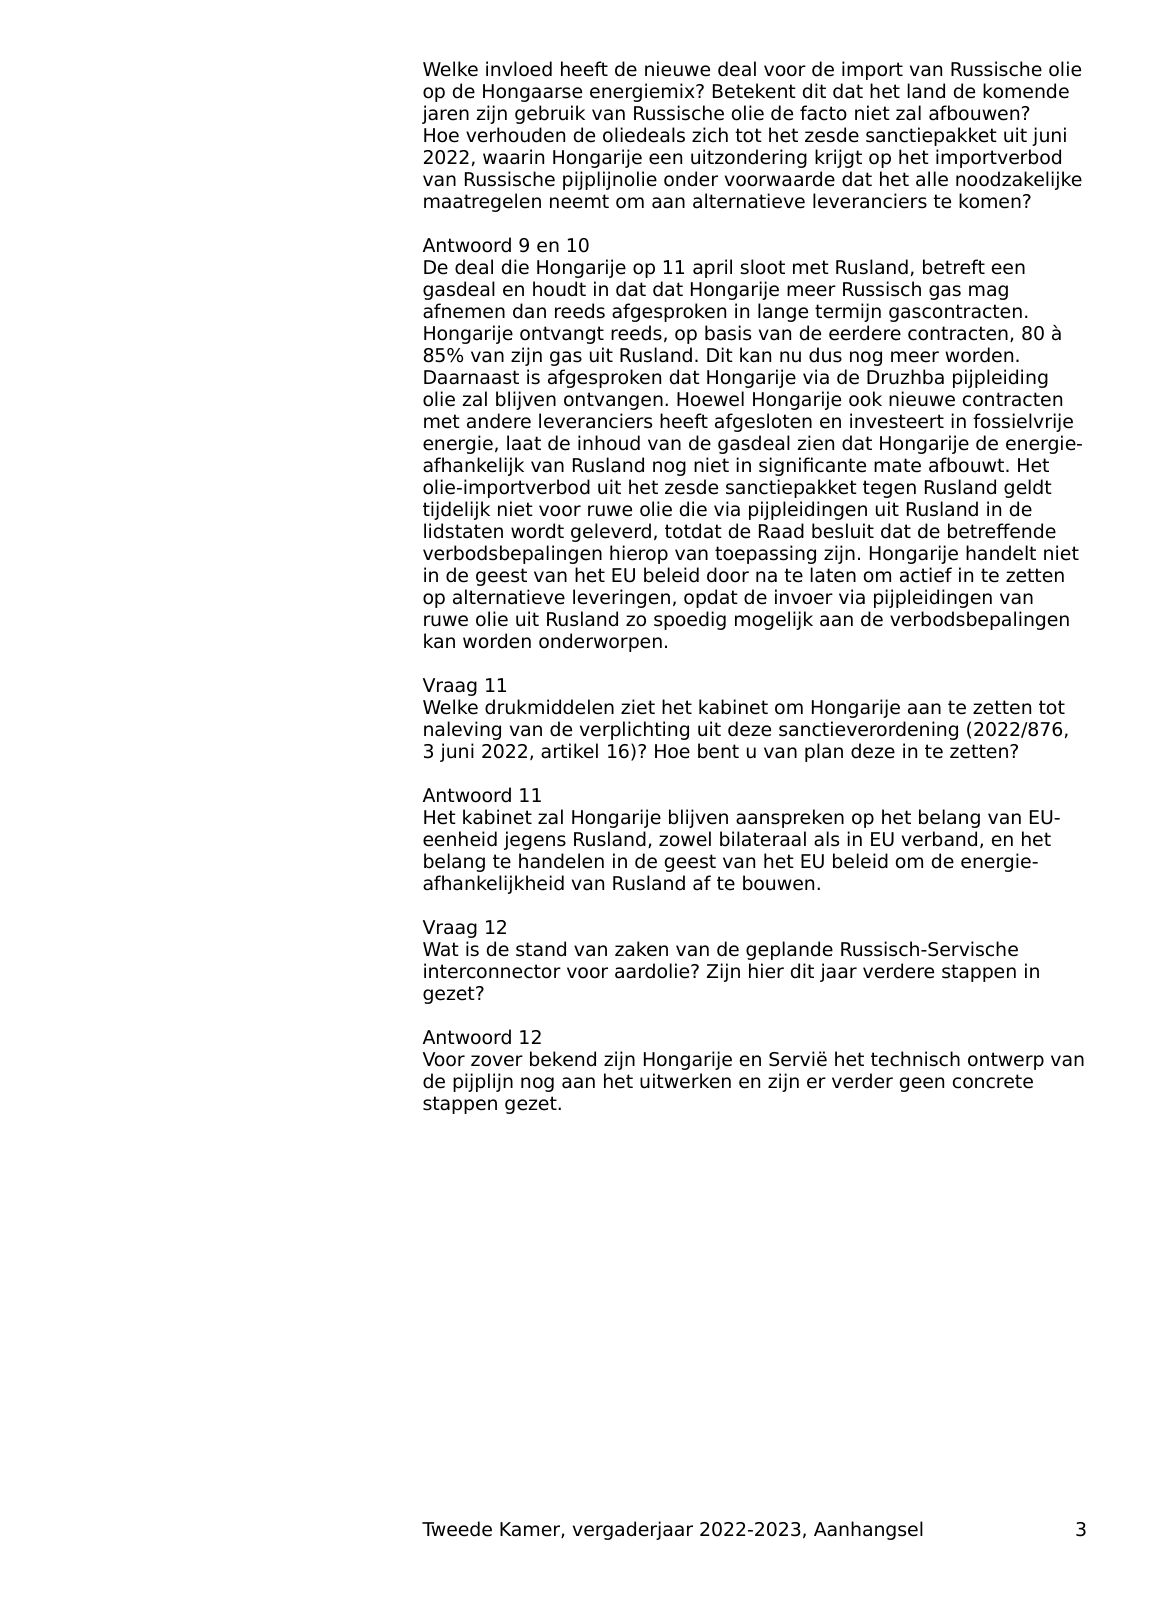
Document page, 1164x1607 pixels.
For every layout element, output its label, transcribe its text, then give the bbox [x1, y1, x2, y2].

text Antwoord 9 en 10 [422, 235, 1087, 257]
text Vraag 12 [422, 917, 1087, 939]
text Antwoord 11 [422, 785, 1087, 807]
text Hoe verhouden de oliedeals zich tot het zesde sanctiepakket uit juni 2022, waarin Hongarije een uitzondering krijgt op het importverbod van Russische pijplijnolie onder voorwaarde dat het alle noodzakelijke maatregelen neemt om aan alternatieve leveranciers te komen? [422, 125, 1087, 213]
text Welke invloed heeft de nieuwe deal voor de import van Russische olie op de Hongaarse energiemix? Betekent dit dat het land de komende jaren zijn gebruik van Russische olie de facto niet zal afbouwen? [422, 59, 1087, 125]
text Antwoord 12 [422, 1027, 1087, 1049]
text Het kabinet zal Hongarije blijven aanspreken op het belang van EU-eenheid jegens Rusland, zowel bilateraal als in EU verband, en het belang te handelen in de geest van het EU beleid om de energie-afhankelijkheid van Rusland af te bouwen. [422, 807, 1087, 895]
text Vraag 11 [422, 675, 1087, 697]
text Welke drukmiddelen ziet het kabinet om Hongarije aan te zetten tot naleving van de verplichting uit deze sanctieverordening (2022/876, 3 juni 2022, artikel 16)? Hoe bent u van plan deze in te zetten? [422, 697, 1087, 763]
text Wat is de stand van zaken van de geplande Russisch-Servische interconnector voor aardolie? Zijn hier dit jaar verdere stappen in gezet? [422, 939, 1087, 1005]
text Voor zover bekend zijn Hongarije en Servië het technisch ontwerp van de pijplijn nog aan het uitwerken en zijn er verder geen concrete stappen gezet. [422, 1049, 1087, 1115]
text De deal die Hongarije op 11 april sloot met Rusland, betreft een gasdeal en houdt in dat dat Hongarije meer Russisch gas mag afnemen dan reeds afgesproken in lange termijn gascontracten. Hongarije ontvangt reeds, op basis van de eerdere contracten, 80 à 85% van zijn gas uit Rusland. Dit kan nu dus nog meer worden. Daarnaast is afgesproken dat Hongarije via de Druzhba pijpleiding olie zal blijven ontvangen. Hoewel Hongarije ook nieuwe contracten met andere leveranciers heeft afgesloten en investeert in fossielvrije energie, laat de inhoud van de gasdeal zien dat Hongarije de energie-afhankelijk van Rusland nog niet in significante mate afbouwt. Het olie-importverbod uit het zesde sanctiepakket tegen Rusland geldt tijdelijk niet voor ruwe olie die via pijpleidingen uit Rusland in de lidstaten wordt geleverd, totdat de Raad besluit dat de betreffende verbodsbepalingen hierop van toepassing zijn. Hongarije handelt niet in de geest van het EU beleid door na te laten om actief in te zetten op alternatieve leveringen, opdat de invoer via pijpleidingen van ruwe olie uit Rusland zo spoedig mogelijk aan de verbodsbepalingen kan worden onderworpen. [422, 257, 1087, 653]
